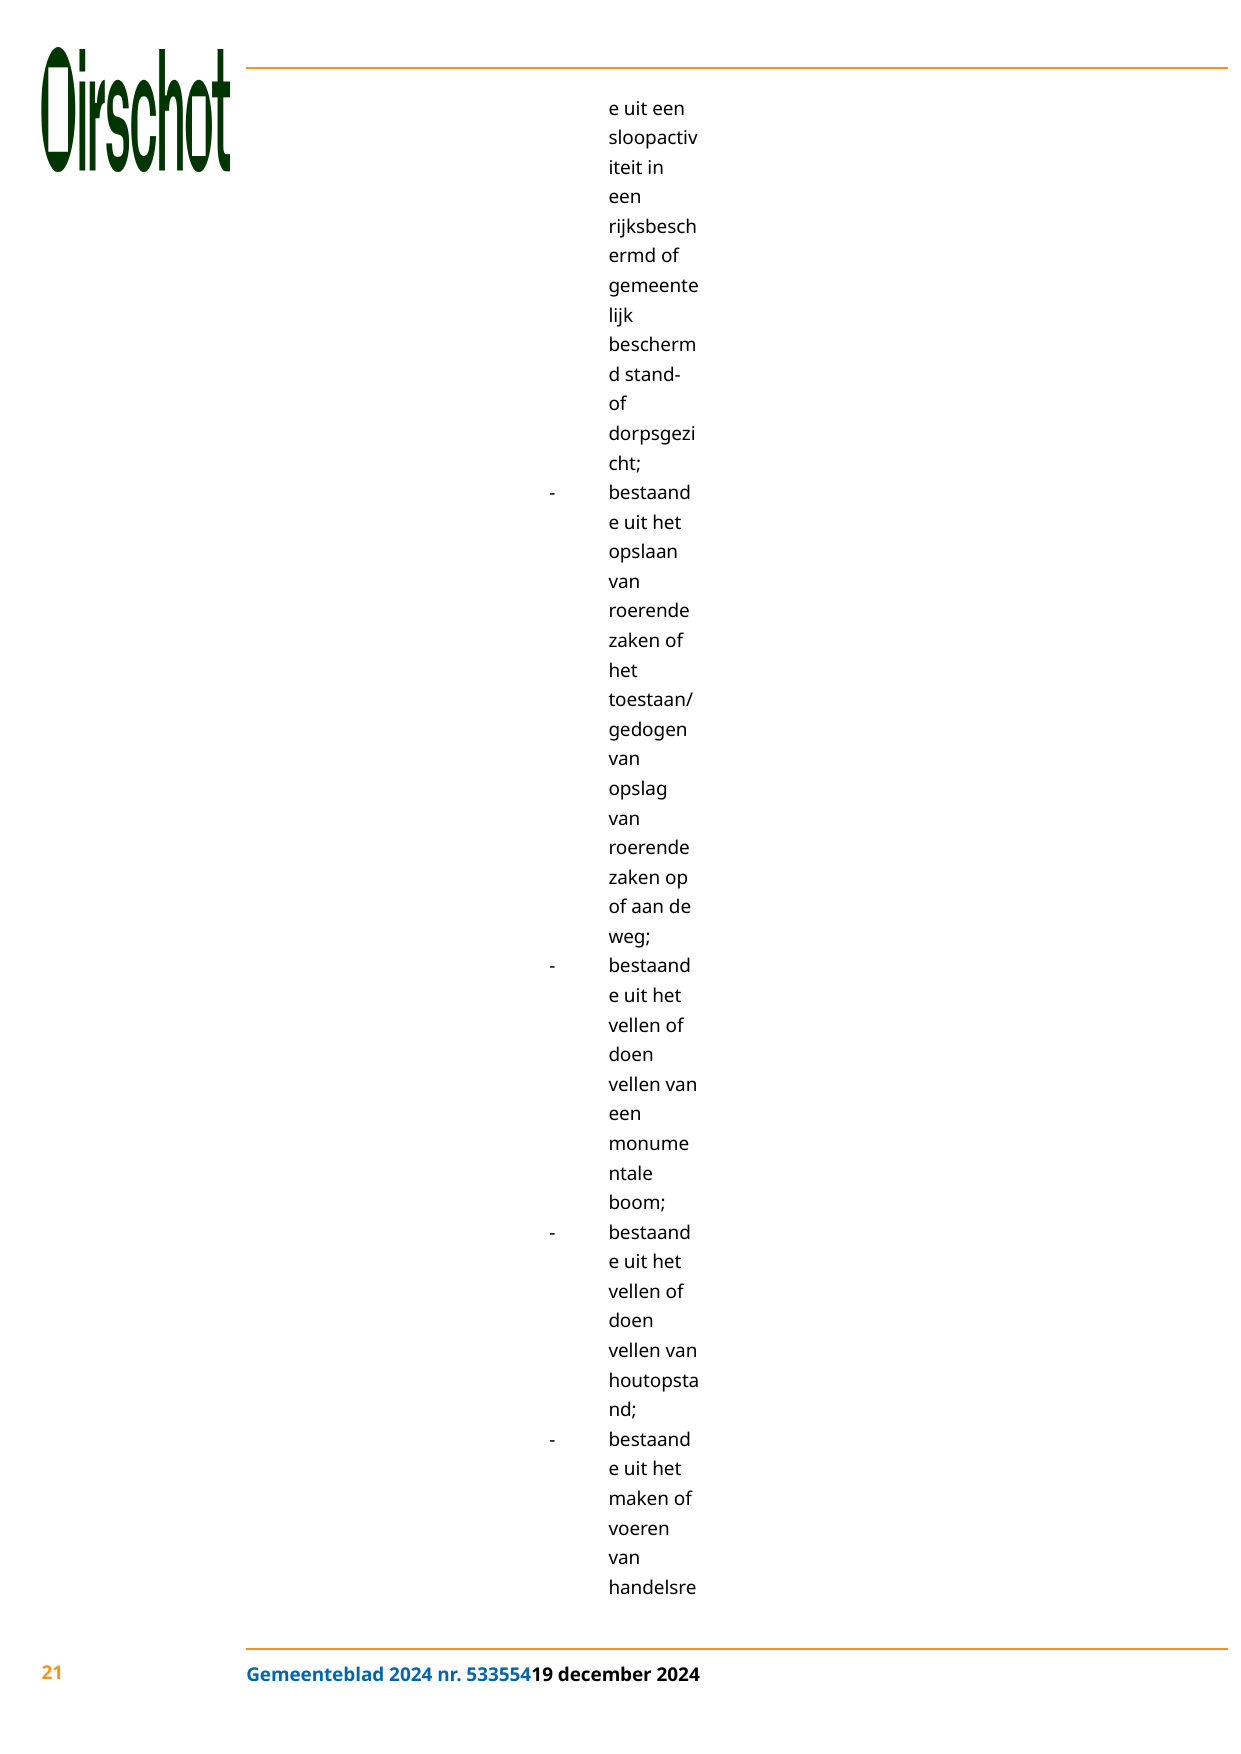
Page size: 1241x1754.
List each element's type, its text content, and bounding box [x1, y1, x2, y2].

picture [41, 47, 231, 172]
table_cell [248, 95, 398, 1600]
table_cell [1001, 95, 1152, 1600]
table_cell [850, 95, 1001, 1600]
table_cell e uit een sloopactiviteit in een rijksbeschermd of gemeentelijk beschermd stand- of dorpsgezicht; bestaande uit het opslaan van roerende zaken of het toestaan/gedogen van opslag van roerende zaken op of aan de weg; bestaande uit het vellen of doen vellen van een monumentale boom; bestaande uit het vellen of doen vellen van houtopstand; bestaande uit het maken of voeren van handelsre [549, 95, 700, 1600]
table_cell [399, 95, 549, 1600]
table_cell [700, 95, 850, 1600]
